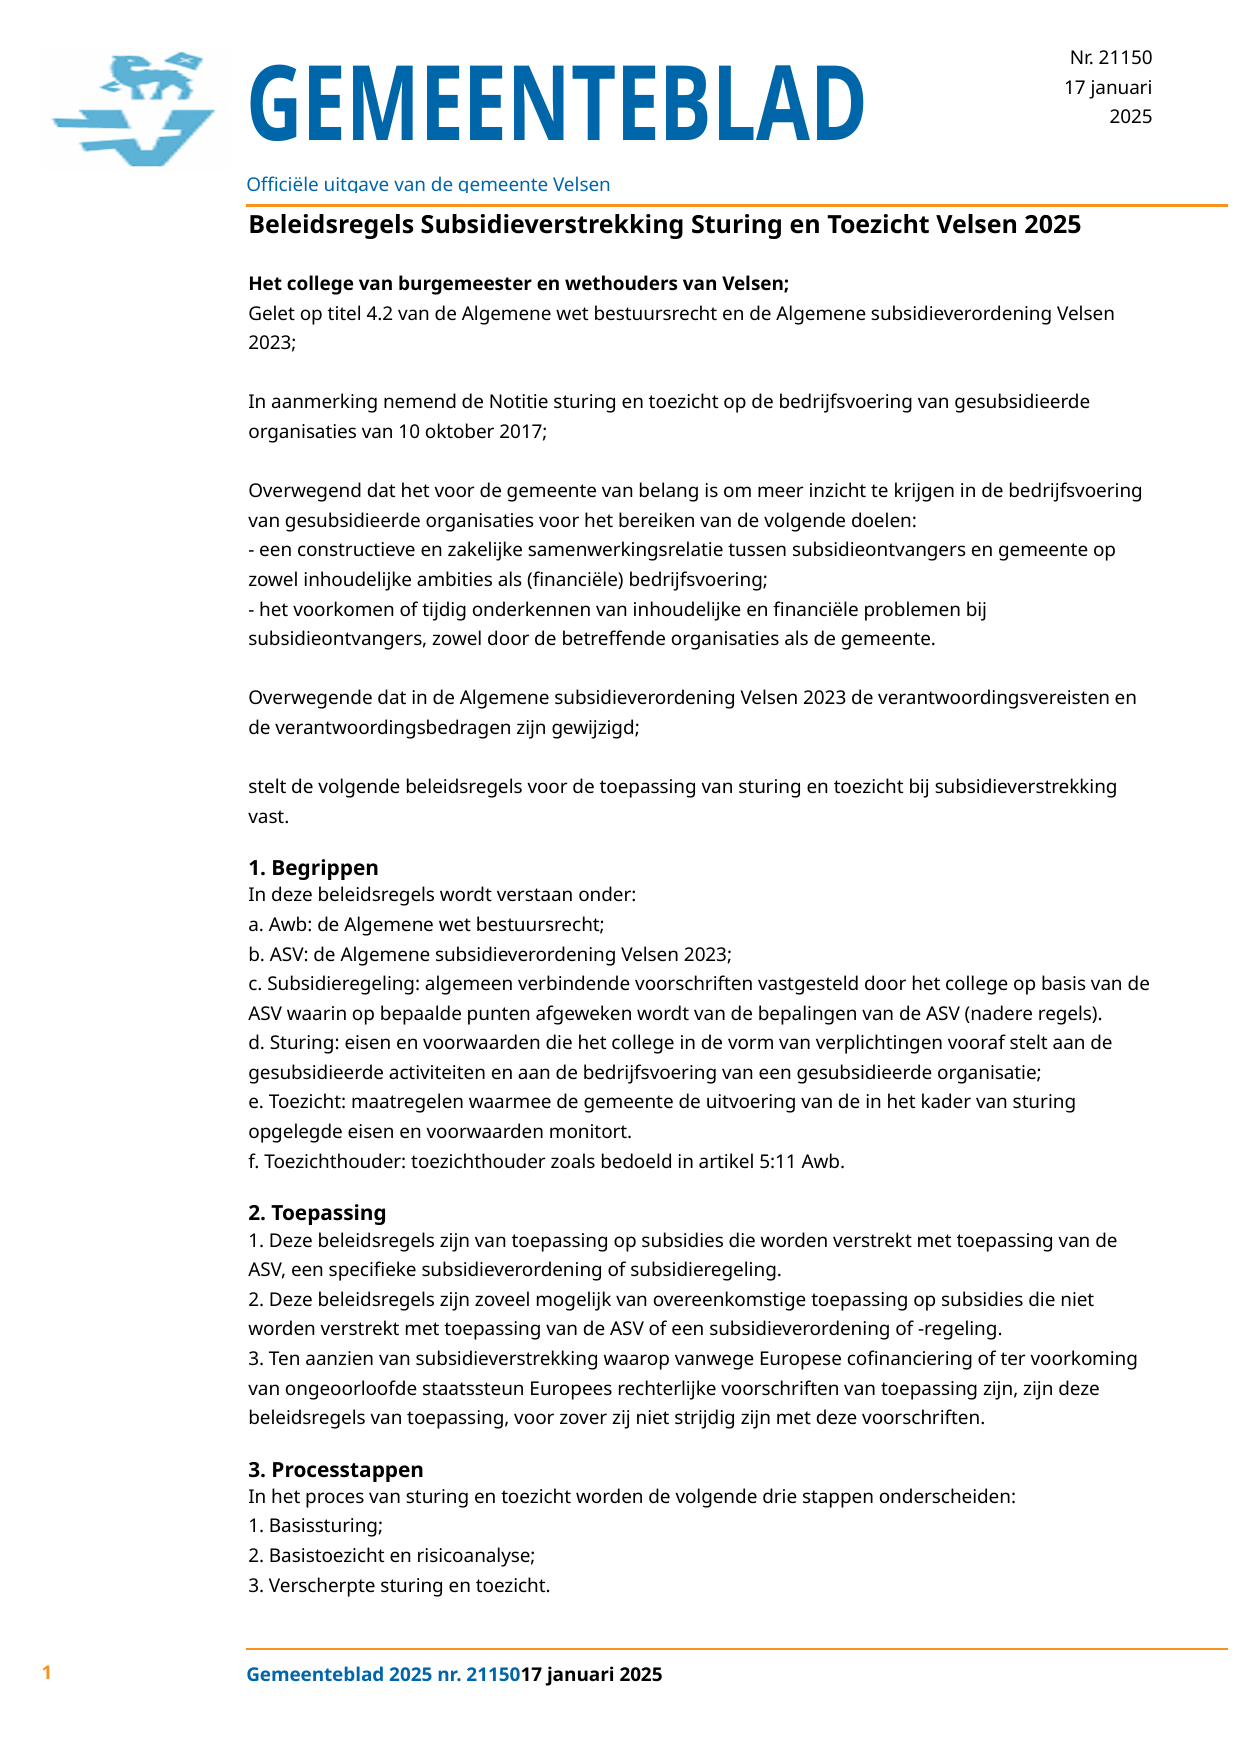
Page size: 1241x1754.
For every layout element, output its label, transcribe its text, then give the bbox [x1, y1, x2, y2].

text 2. Toepassing [248, 1198, 1152, 1227]
text d. Sturing: eisen en voorwaarden die het college in de vorm van verplichtingen vooraf stelt aan de gesubsidieerde activiteiten en aan de bedrijfsvoering van een gesubsidieerde organisatie; [248, 1029, 1152, 1085]
text 3. Ten aanzien van subsidieverstrekking waarop vanwege Europese cofinanciering of ter voorkoming van ongeoorloofde staatssteun Europees rechterlijke voorschriften van toepassing zijn, zijn deze beleidsregels van toepassing, voor zover zij niet strijdig zijn met deze voorschriften. [248, 1345, 1152, 1430]
text stelt de volgende beleidsregels voor de toepassing van sturing en toezicht bij subsidieverstrekking vast. [248, 773, 1152, 828]
text Gelet op titel 4.2 van de Algemene wet bestuursrecht en de Algemene subsidieverordening Velsen 2023; [248, 300, 1152, 355]
text Overwegende dat in de Algemene subsidieverordening Velsen 2023 de verantwoordingsvereisten en de verantwoordingsbedragen zijn gewijzigd; [248, 684, 1152, 740]
text 3. Processtappen [248, 1455, 1152, 1483]
text e. Toezicht: maatregelen waarmee de gemeente de uitvoering van de in het kader van sturing opgelegde eisen en voorwaarden monitort. [248, 1089, 1152, 1144]
text 1. Deze beleidsregels zijn van toepassing op subsidies die worden verstrekt met toepassing van de ASV, een specifieke subsidieverordening of subsidieregeling. [248, 1227, 1152, 1282]
picture [41, 47, 231, 172]
text c. Subsidieregeling: algemeen verbindende voorschriften vastgesteld door het college op basis van de ASV waarin op bepaalde punten afgeweken wordt van de bepalingen van de ASV (nadere regels). [248, 970, 1152, 1026]
text 3. Verscherpte sturing en toezicht. [248, 1572, 1152, 1598]
text Overwegend dat het voor de gemeente van belang is om meer inzicht te krijgen in de bedrijfsvoering van gesubsidieerde organisaties voor het bereiken van de volgende doelen: [248, 477, 1152, 533]
text Het college van burgemeester en wethouders van Velsen; [248, 270, 1152, 296]
text 2. Deze beleidsregels zijn zoveel mogelijk van overeenkomstige toepassing op subsidies die niet worden verstrekt met toepassing van de ASV of een subsidieverordening of -regeling. [248, 1286, 1152, 1341]
text a. Awb: de Algemene wet bestuursrecht; [248, 911, 1152, 937]
text b. ASV: de Algemene subsidieverordening Velsen 2023; [248, 941, 1152, 967]
text In deze beleidsregels wordt verstaan onder: [248, 882, 1152, 907]
text 1. Begrippen [248, 853, 1152, 882]
text In aanmerking nemend de Notitie sturing en toezicht op de bedrijfsvoering van gesubsidieerde organisaties van 10 oktober 2017; [248, 389, 1152, 444]
text - een constructieve en zakelijke samenwerkingsrelatie tussen subsidieontvangers en gemeente op zowel inhoudelijke ambities als (financiële) bedrijfsvoering; [248, 537, 1152, 592]
text 2. Basistoezicht en risicoanalyse; [248, 1542, 1152, 1568]
text Beleidsregels Subsidieverstrekking Sturing en Toezicht Velsen 2025 [248, 207, 1152, 241]
text In het proces van sturing en toezicht worden de volgende drie stappen onderscheiden: [248, 1483, 1152, 1509]
text f. Toezichthouder: toezichthouder zoals bedoeld in artikel 5:11 Awb. [248, 1148, 1152, 1174]
text - het voorkomen of tijdig onderkennen van inhoudelijke en financiële problemen bij subsidieontvangers, zowel door de betreffende organisaties als de gemeente. [248, 596, 1152, 651]
text 1. Basissturing; [248, 1513, 1152, 1538]
